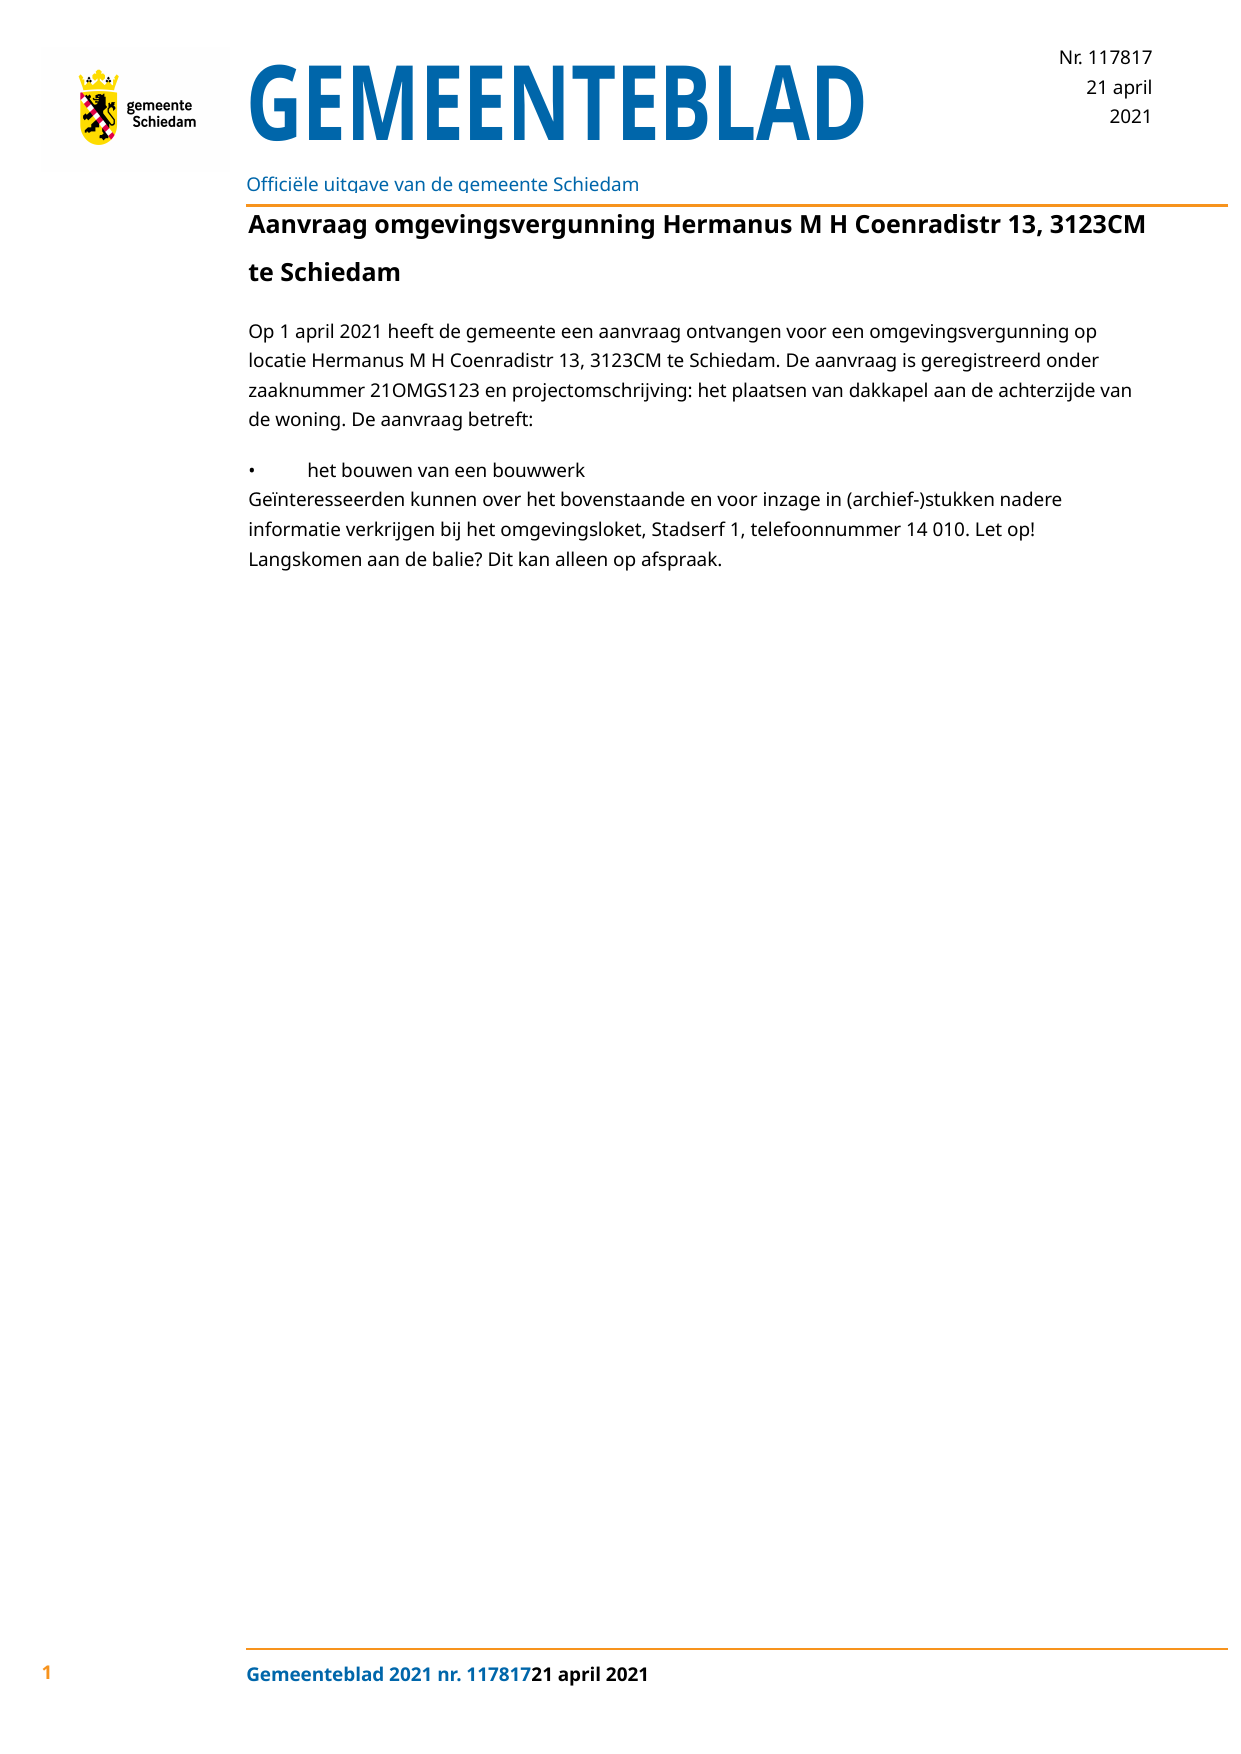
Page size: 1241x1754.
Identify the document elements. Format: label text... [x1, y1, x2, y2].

text Aanvraag omgevingsvergunning Hermanus M H Coenradistr 13, 3123CM te Schiedam [248, 207, 1152, 288]
text Geïnteresseerden kunnen over het bovenstaande en voor inzage in (archief-)stukken nadere informatie verkrijgen bij het omgevingsloket, Stadserf 1, telefoonnummer 14 010. Let op! Langskomen aan de balie? Dit kan alleen op afspraak. [248, 487, 1152, 572]
list het bouwen van een bouwwerk [248, 457, 1152, 483]
text Op 1 april 2021 heeft de gemeente een aanvraag ontvangen voor een omgevingsvergunning op locatie Hermanus M H Coenradistr 13, 3123CM te Schiedam. De aanvraag is geregistreerd onder zaaknummer 21OMGS123 en projectomschrijving: het plaatsen van dakkapel aan de achterzijde van de woning. De aanvraag betreft: [248, 318, 1152, 432]
picture [41, 47, 231, 172]
